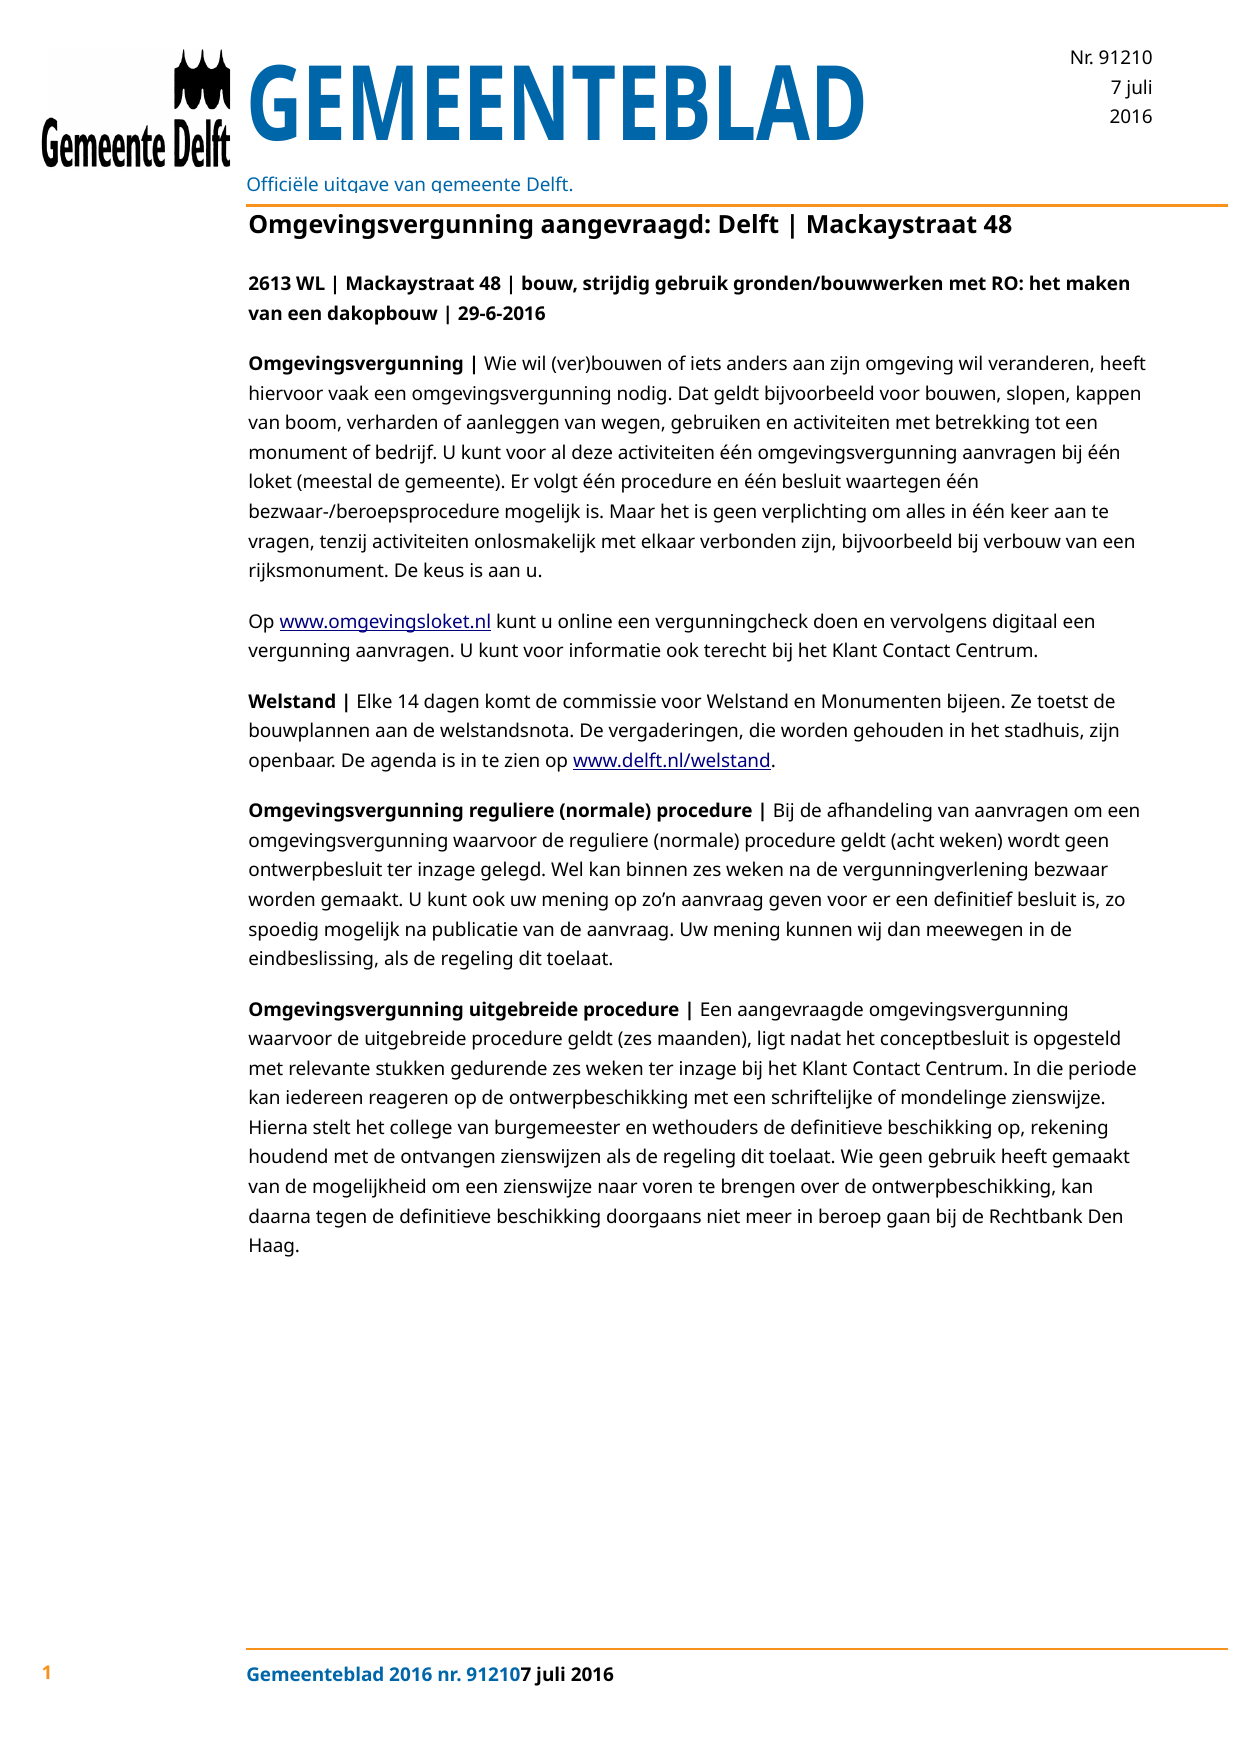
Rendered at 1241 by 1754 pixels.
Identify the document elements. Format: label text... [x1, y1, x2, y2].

text Welstand | Elke 14 dagen komt de commissie voor Welstand en Monumenten bijeen. Ze toetst de bouwplannen aan de welstandsnota. De vergaderingen, die worden gehouden in het stadhuis, zijn openbaar. De agenda is in te zien op www.delft.nl/welstand. [248, 688, 1152, 773]
text Omgevingsvergunning uitgebreide procedure | Een aangevraagde omgevingsvergunning waarvoor de uitgebreide procedure geldt (zes maanden), ligt nadat het conceptbesluit is opgesteld met relevante stukken gedurende zes weken ter inzage bij het Klant Contact Centrum. In die periode kan iedereen reageren op de ontwerpbeschikking met een schriftelijke of mondelinge zienswijze. Hierna stelt het college van burgemeester en wethouders de definitieve beschikking op, rekening houdend met de ontvangen zienswijzen als de regeling dit toelaat. Wie geen gebruik heeft gemaakt van de mogelijkheid om een zienswijze naar voren te brengen over de ontwerpbeschikking, kan daarna tegen de definitieve beschikking doorgaans niet meer in beroep gaan bij de Rechtbank Den Haag. [248, 996, 1152, 1258]
text Op www.omgevingsloket.nl kunt u online een vergunningcheck doen en vervolgens digitaal een vergunning aanvragen. U kunt voor informatie ook terecht bij het Klant Contact Centrum. [248, 608, 1152, 663]
text Omgevingsvergunning | Wie wil (ver)bouwen of iets anders aan zijn omgeving wil veranderen, heeft hiervoor vaak een omgevingsvergunning nodig. Dat geldt bijvoorbeeld voor bouwen, slopen, kappen van boom, verharden of aanleggen van wegen, gebruiken en activiteiten met betrekking tot een monument of bedrijf. U kunt voor al deze activiteiten één omgevingsvergunning aanvragen bij één loket (meestal de gemeente). Er volgt één procedure en één besluit waartegen één bezwaar-/beroepsprocedure mogelijk is. Maar het is geen verplichting om alles in één keer aan te vragen, tenzij activiteiten onlosmakelijk met elkaar verbonden zijn, bijvoorbeeld bij verbouw van een rijksmonument. De keus is aan u. [248, 350, 1152, 583]
text 2613 WL | Mackaystraat 48 | bouw, strijdig gebruik gronden/bouwwerken met RO: het maken van een dakopbouw | 29-6-2016 [248, 270, 1152, 326]
text Omgevingsvergunning aangevraagd: Delft | Mackaystraat 48 [248, 207, 1152, 241]
text Omgevingsvergunning reguliere (normale) procedure | Bij de afhandeling van aanvragen om een omgevingsvergunning waarvoor de reguliere (normale) procedure geldt (acht weken) wordt geen ontwerpbesluit ter inzage gelegd. Wel kan binnen zes weken na de vergunningverlening bezwaar worden gemaakt. U kunt ook uw mening op zo’n aanvraag geven voor er een definitief besluit is, zo spoedig mogelijk na publicatie van de aanvraag. Uw mening kunnen wij dan meewegen in de eindbeslissing, als de regeling dit toelaat. [248, 797, 1152, 971]
picture [41, 47, 231, 172]
